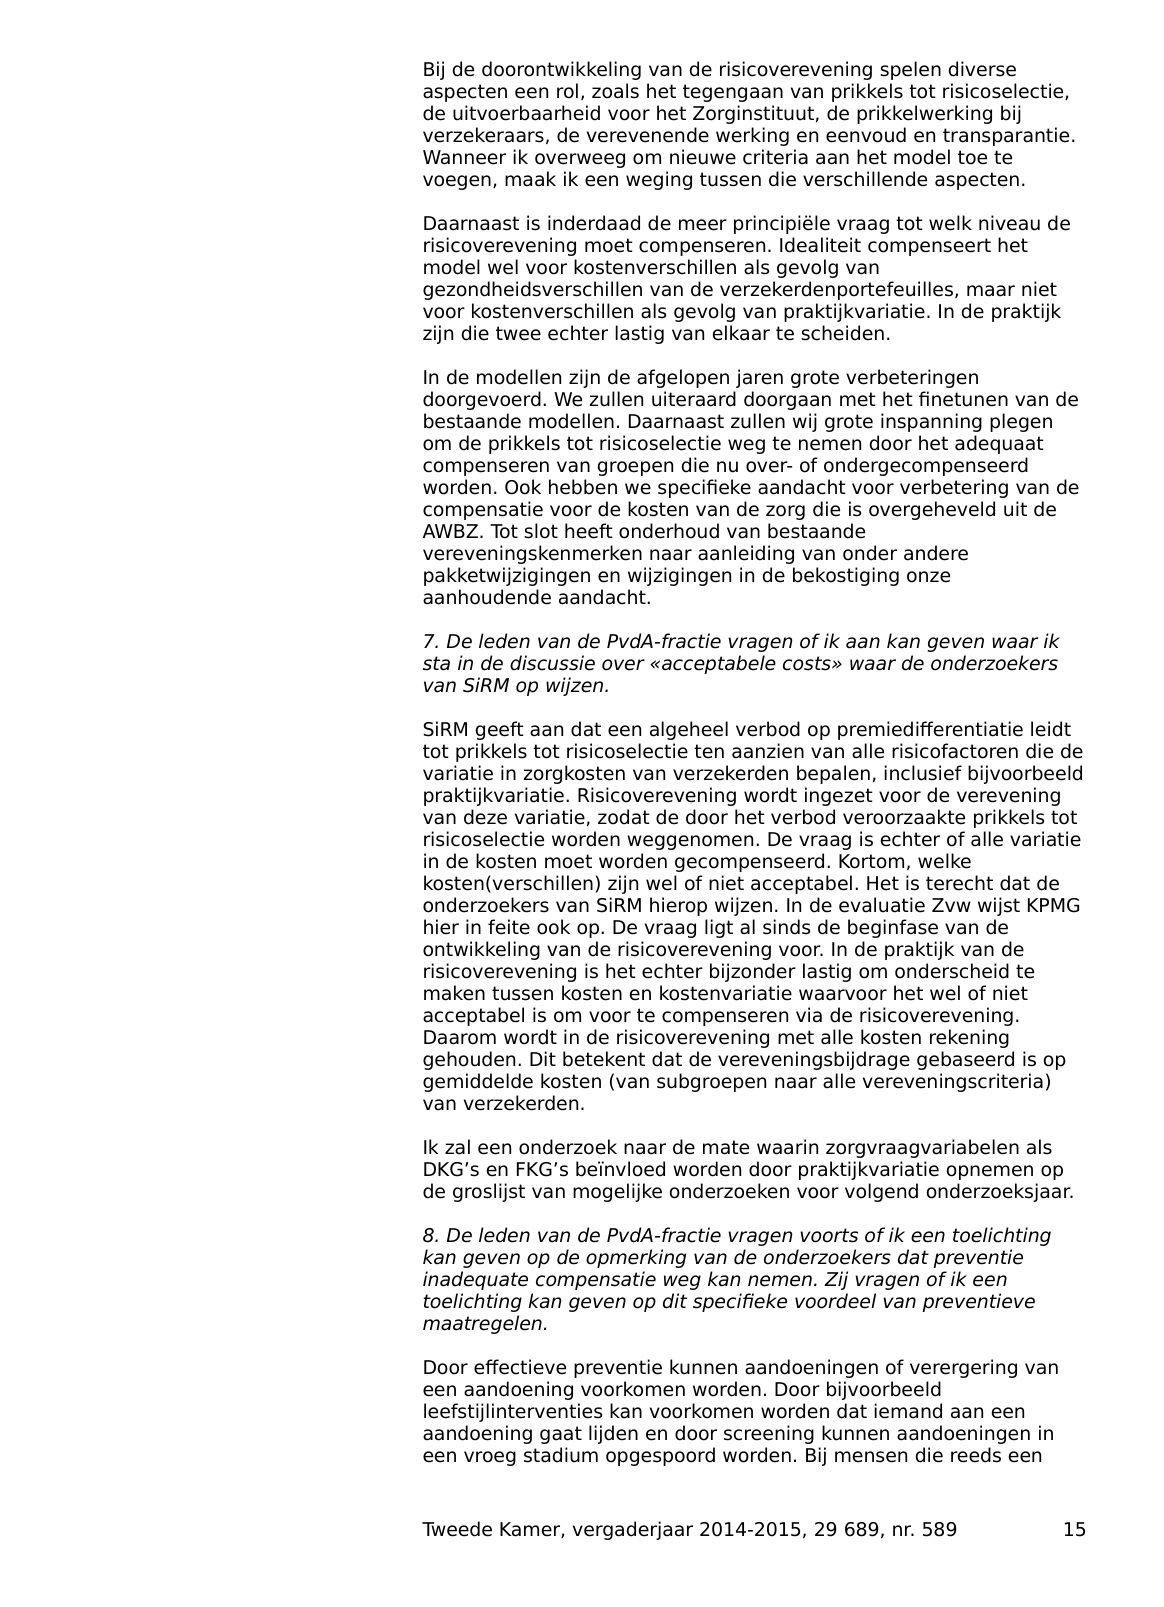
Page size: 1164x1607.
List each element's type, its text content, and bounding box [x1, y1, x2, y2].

text SiRM geeft aan dat een algeheel verbod op premiedifferentiatie leidt tot prikkels tot risicoselectie ten aanzien van alle risicofactoren die de variatie in zorgkosten van verzekerden bepalen, inclusief bijvoorbeeld praktijkvariatie. Risicoverevening wordt ingezet voor de verevening van deze variatie, zodat de door het verbod veroorzaakte prikkels tot risicoselectie worden weggenomen. De vraag is echter of alle variatie in de kosten moet worden gecompenseerd. Kortom, welke kosten(verschillen) zijn wel of niet acceptabel. Het is terecht dat de onderzoekers van SiRM hierop wijzen. In de evaluatie Zvw wijst KPMG hier in feite ook op. De vraag ligt al sinds de beginfase van de ontwikkeling van de risicoverevening voor. In de praktijk van de risicoverevening is het echter bijzonder lastig om onderscheid te maken tussen kosten en kostenvariatie waarvoor het wel of niet acceptabel is om voor te compenseren via de risicoverevening. Daarom wordt in de risicoverevening met alle kosten rekening gehouden. Dit betekent dat de vereveningsbijdrage gebaseerd is op gemiddelde kosten (van subgroepen naar alle vereveningscriteria) van verzekerden. [422, 719, 1087, 1115]
text 7. De leden van de PvdA-fractie vragen of ik aan kan geven waar ik sta in de discussie over «acceptabele costs» waar de onderzoekers van SiRM op wijzen. [422, 631, 1087, 697]
text Door effectieve preventie kunnen aandoeningen of verergering van een aandoening voorkomen worden. Door bijvoorbeeld leefstijlinterventies kan voorkomen worden dat iemand aan een aandoening gaat lijden en door screening kunnen aandoeningen in een vroeg stadium opgespoord worden. Bij mensen die reeds een [422, 1357, 1087, 1467]
text In de modellen zijn de afgelopen jaren grote verbeteringen doorgevoerd. We zullen uiteraard doorgaan met het finetunen van de bestaande modellen. Daarnaast zullen wij grote inspanning plegen om de prikkels tot risicoselectie weg te nemen door het adequaat compenseren van groepen die nu over- of ondergecompenseerd worden. Ook hebben we specifieke aandacht voor verbetering van de compensatie voor de kosten van de zorg die is overgeheveld uit de AWBZ. Tot slot heeft onderhoud van bestaande vereveningskenmerken naar aanleiding van onder andere pakketwijzigingen en wijzigingen in de bekostiging onze aanhoudende aandacht. [422, 367, 1087, 609]
text Daarnaast is inderdaad de meer principiële vraag tot welk niveau de risicoverevening moet compenseren. Idealiteit compenseert het model wel voor kostenverschillen als gevolg van gezondheidsverschillen van de verzekerdenportefeuilles, maar niet voor kostenverschillen als gevolg van praktijkvariatie. In de praktijk zijn die twee echter lastig van elkaar te scheiden. [422, 213, 1087, 345]
text Bij de doorontwikkeling van de risicoverevening spelen diverse aspecten een rol, zoals het tegengaan van prikkels tot risicoselectie, de uitvoerbaarheid voor het Zorginstituut, de prikkelwerking bij verzekeraars, de verevenende werking en eenvoud en transparantie. Wanneer ik overweeg om nieuwe criteria aan het model toe te voegen, maak ik een weging tussen die verschillende aspecten. [422, 59, 1087, 191]
text Ik zal een onderzoek naar de mate waarin zorgvraagvariabelen als DKG’s en FKG’s beïnvloed worden door praktijkvariatie opnemen op de groslijst van mogelijke onderzoeken voor volgend onderzoeksjaar. [422, 1137, 1087, 1203]
text 8. De leden van de PvdA-fractie vragen voorts of ik een toelichting kan geven op de opmerking van de onderzoekers dat preventie inadequate compensatie weg kan nemen. Zij vragen of ik een toelichting kan geven op dit specifieke voordeel van preventieve maatregelen. [422, 1225, 1087, 1335]
